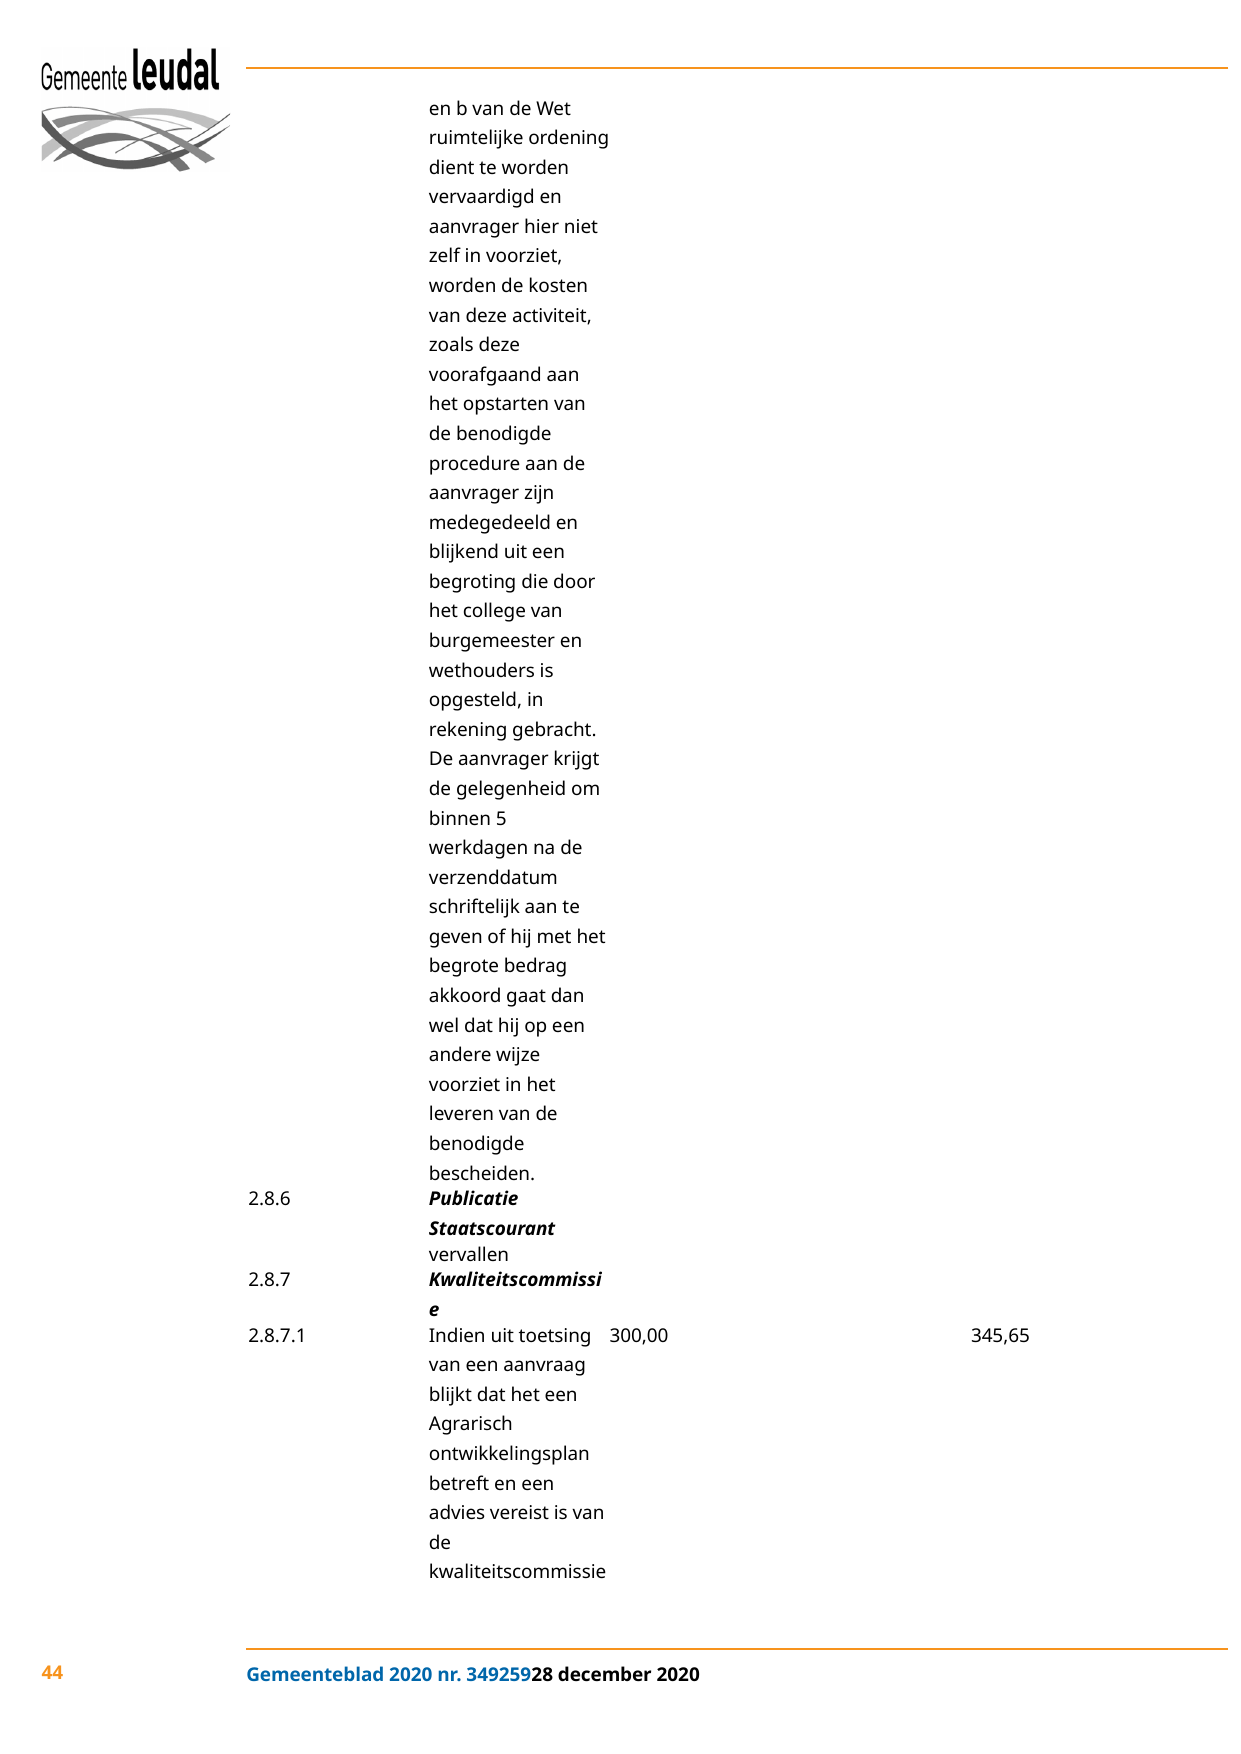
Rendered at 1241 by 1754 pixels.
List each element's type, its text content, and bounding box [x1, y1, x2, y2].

table_cell vervallen [429, 1241, 609, 1267]
table_cell [609, 1267, 971, 1322]
table_cell [248, 95, 429, 1186]
table_cell [609, 1241, 971, 1267]
table_cell 2.8.7 [248, 1267, 429, 1322]
table_cell 2.8.6 [248, 1186, 429, 1241]
table_cell 300,00 [609, 1322, 971, 1584]
table_cell en b van de Wet ruimtelijke ordening dient te worden vervaardigd en aanvrager hier niet zelf in voorziet, worden de kosten van deze activiteit, zoals deze voorafgaand aan het opstarten van de benodigde procedure aan de aanvrager zijn medegedeeld en blijkend uit een begroting die door het college van burgemeester en wethouders is opgesteld, in rekening gebracht. De aanvrager krijgt de gelegenheid om binnen 5 werkdagen na de verzenddatum schriftelijk aan te geven of hij met het begrote bedrag akkoord gaat dan wel dat hij op een andere wijze voorziet in het leveren van de benodigde bescheiden. [429, 95, 609, 1186]
table_cell [248, 1241, 429, 1267]
picture [41, 47, 231, 172]
table_cell [609, 1186, 971, 1241]
table_cell [971, 1186, 1152, 1241]
table_cell Publicatie Staatscourant [429, 1186, 609, 1241]
table_cell [971, 1267, 1152, 1322]
table_cell [971, 1241, 1152, 1267]
table_cell [971, 95, 1152, 1186]
table_cell Indien uit toetsing van een aanvraag blijkt dat het een Agrarisch ontwikkelingsplan betreft en een advies vereist is van de kwaliteitscommissie [429, 1322, 609, 1584]
table_cell [609, 95, 971, 1186]
table_cell Kwaliteitscommissie [429, 1267, 609, 1322]
table_cell 2.8.7.1 [248, 1322, 429, 1584]
table_cell 345,65 [971, 1322, 1152, 1584]
